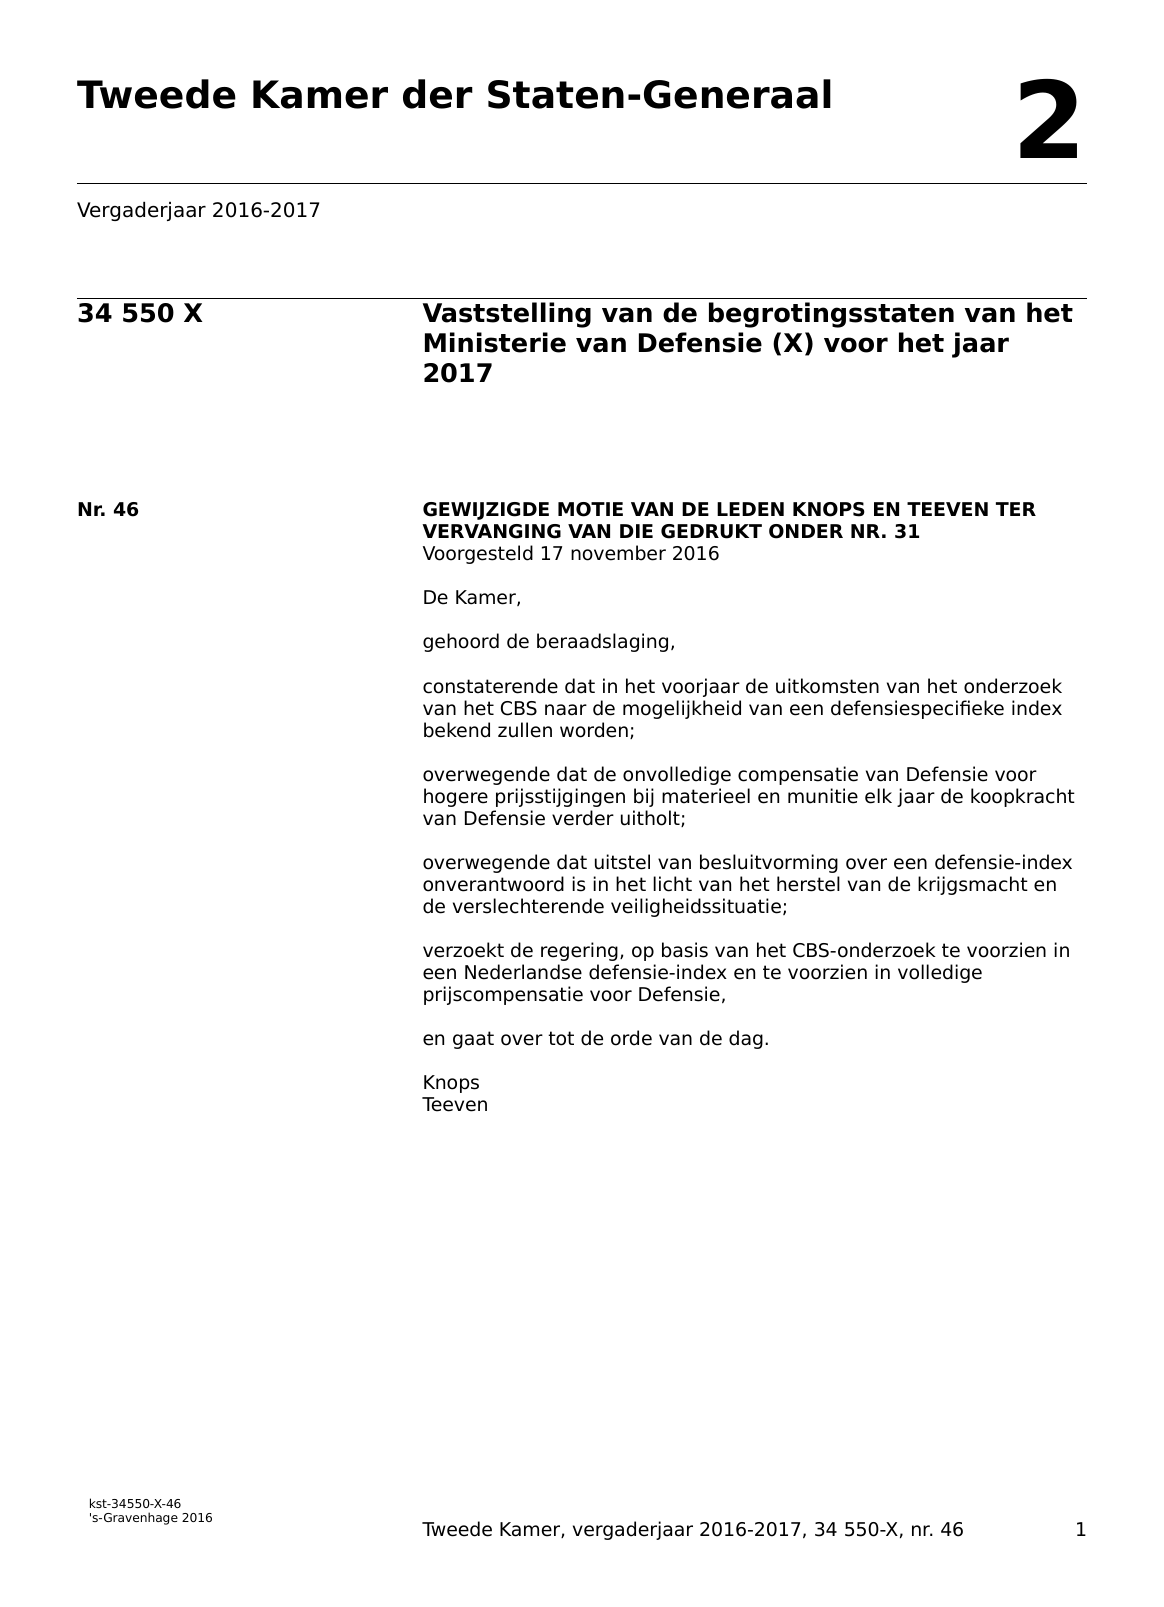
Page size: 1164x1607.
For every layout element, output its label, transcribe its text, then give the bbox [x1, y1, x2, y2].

text De Kamer, [422, 587, 1087, 609]
text Knops [422, 1072, 1087, 1094]
text en gaat over tot de orde van de dag. [422, 1028, 1087, 1050]
text Voorgesteld 17 november 2016 [422, 543, 1087, 565]
table_header 2 [886, 59, 1087, 183]
text verzoekt de regering, op basis van het CBS-onderzoek te voorzien in een Nederlandse defensie-index en te voorzien in volledige prijscompensatie voor Defensie, [422, 940, 1087, 1006]
text overwegende dat de onvolledige compensatie van Defensie voor hogere prijsstijgingen bij materieel en munitie elk jaar de koopkracht van Defensie verder uitholt; [422, 764, 1087, 829]
subtitle Nr. 46 GEWIJZIGDE MOTIE VAN DE LEDEN KNOPS EN TEEVEN TER VERVANGING VAN DIE GEDRUKT ONDER NR. 31 [77, 499, 1087, 543]
text constaterende dat in het voorjaar de uitkomsten van het onderzoek van het CBS naar de mogelijkheid van een defensiespecifieke index bekend zullen worden; [422, 676, 1087, 741]
text 's-Gravenhage 2016 [88, 1511, 323, 1525]
text Teeven [422, 1094, 1087, 1116]
subtitle 34 550 X Vaststelling van de begrotingsstaten van het Ministerie van Defensie (X) voor het jaar 2017 [77, 299, 1087, 388]
table_header Tweede Kamer der Staten-Generaal [77, 59, 886, 183]
text kst-34550-X-46 [88, 1497, 323, 1511]
text gehoord de beraadslaging, [422, 631, 1087, 653]
table_cell Vergaderjaar 2016-2017 [77, 184, 1087, 298]
text overwegende dat uitstel van besluitvorming over een defensie-index onverantwoord is in het licht van het herstel van de krijgsmacht en de verslechterende veiligheidssituatie; [422, 852, 1087, 918]
